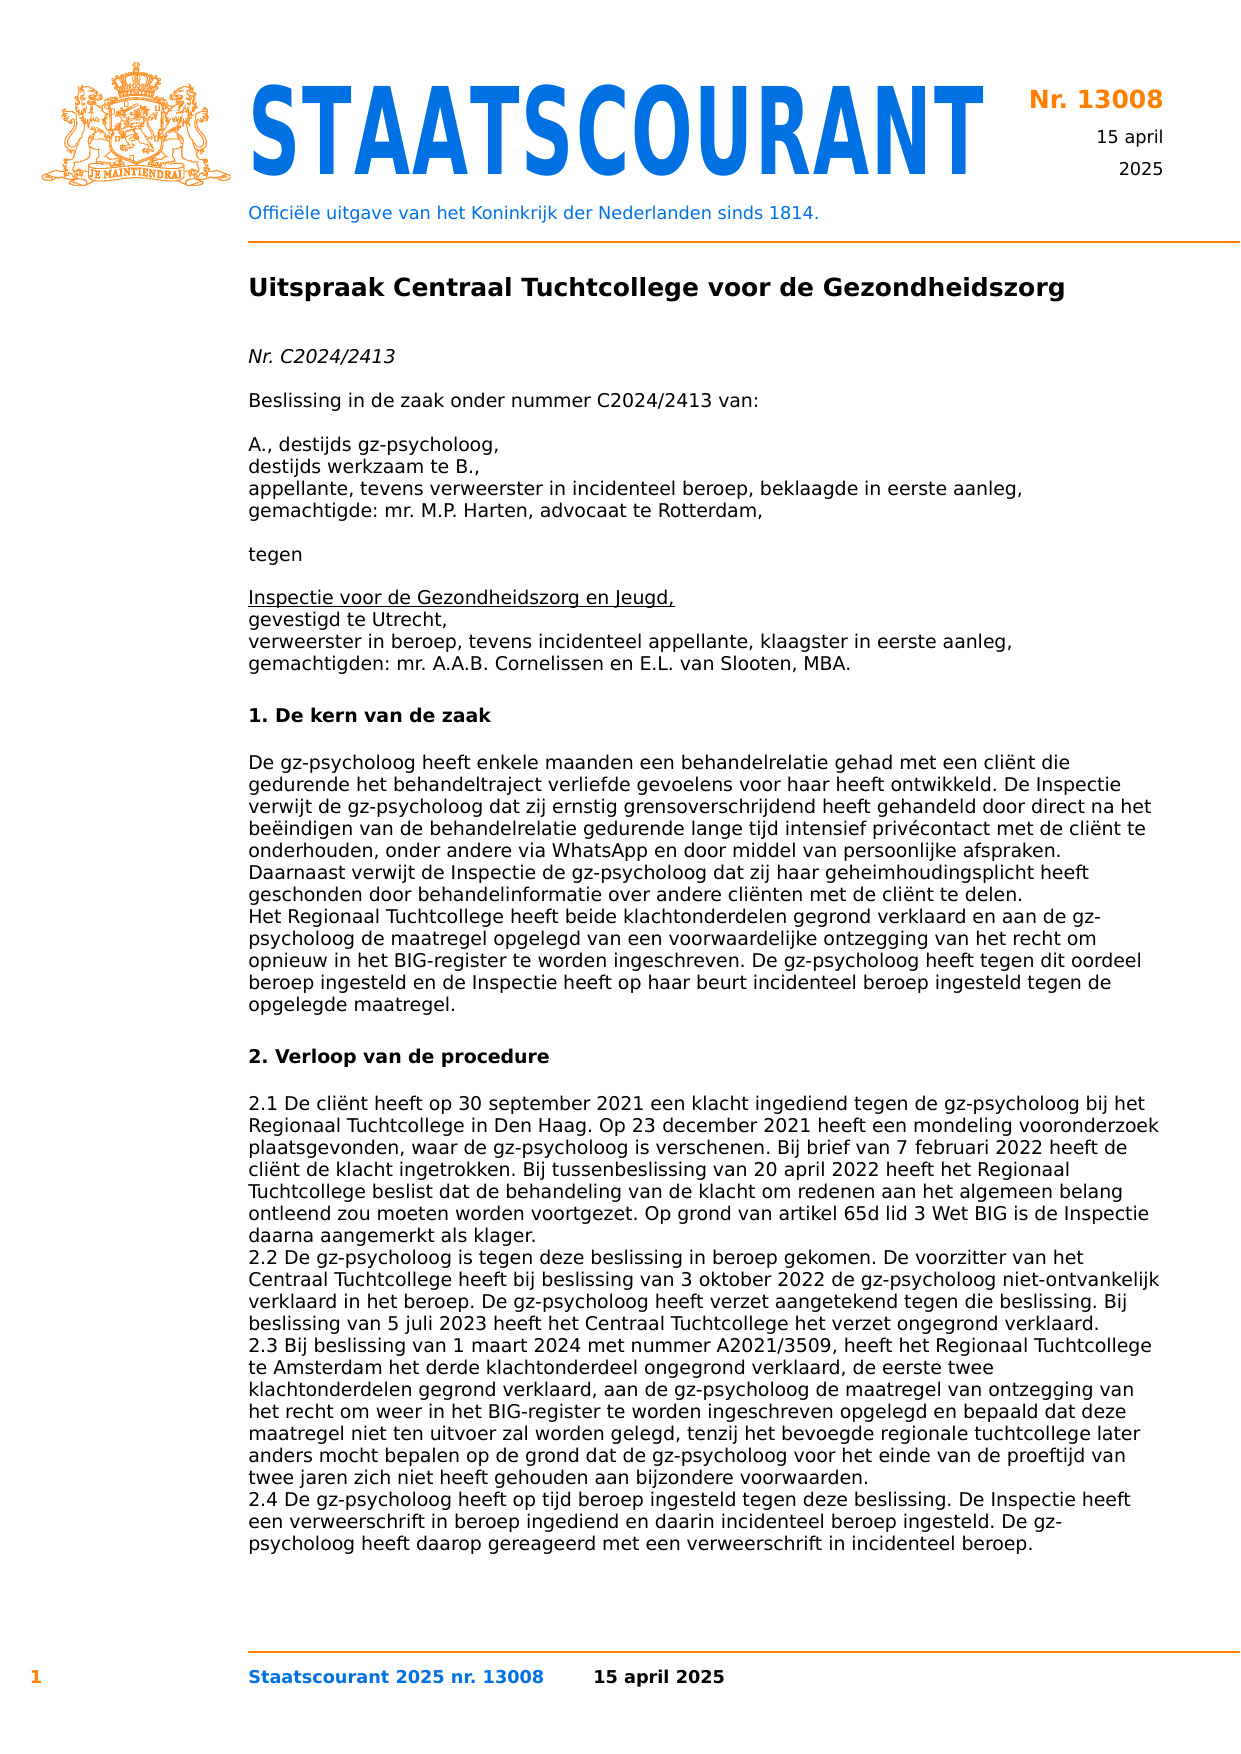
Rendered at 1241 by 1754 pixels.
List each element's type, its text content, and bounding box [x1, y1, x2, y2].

table_cell 2025 [998, 153, 1240, 203]
table_header STAATSCOURANT [248, 62, 998, 203]
table_header Nr. 13008 [998, 62, 1240, 121]
text A., destijds gz-psycholoog, [248, 434, 1163, 456]
table_cell 15 april [998, 121, 1240, 153]
text 2.1 De cliënt heeft op 30 september 2021 een klacht ingediend tegen de gz-psycholoog bij het Regionaal Tuchtcollege in Den Haag. Op 23 december 2021 heeft een mondeling vooronderzoek plaatsgevonden, waar de gz-psycholoog is verschenen. Bij brief van 7 februari 2022 heeft de cliënt de klacht ingetrokken. Bij tussenbeslissing van 20 april 2022 heeft het Regionaal Tuchtcollege beslist dat de behandeling van de klacht om redenen aan het algemeen belang ontleend zou moeten worden voortgezet. Op grond van artikel 65d lid 3 Wet BIG is de Inspectie daarna aangemerkt als klager. [248, 1093, 1163, 1247]
text gemachtigde: mr. M.P. Harten, advocaat te Rotterdam, [248, 499, 1163, 522]
text tegen [248, 543, 1163, 565]
text verweerster in beroep, tevens incidenteel appellante, klaagster in eerste aanleg, [248, 631, 1163, 653]
text destijds werkzaam te B., [248, 456, 1163, 478]
subtitle 1. De kern van de zaak [248, 705, 1163, 727]
text gevestigd te Utrecht, [248, 609, 1163, 631]
table_header [25, 62, 248, 241]
text Het Regionaal Tuchtcollege heeft beide klachtonderdelen gegrond verklaard en aan de gz-psycholoog de maatregel opgelegd van een voorwaardelijke ontzegging van het recht om opnieuw in het BIG-register te worden ingeschreven. De gz-psycholoog heeft tegen dit oordeel beroep ingesteld en de Inspectie heeft op haar beurt incidenteel beroep ingesteld tegen de opgelegde maatregel. [248, 906, 1163, 1016]
text gemachtigden: mr. A.A.B. Cornelissen en E.L. van Slooten, MBA. [248, 653, 1163, 675]
text 2.4 De gz-psycholoog heeft op tijd beroep ingesteld tegen deze beslissing. De Inspectie heeft een verweerschrift in beroep ingediend en daarin incidenteel beroep ingesteld. De gz-psycholoog heeft daarop gereageerd met een verweerschrift in incidenteel beroep. [248, 1488, 1163, 1554]
table_cell Officiële uitgave van het Koninkrijk der Nederlanden sinds 1814. [248, 203, 1240, 241]
text Inspectie voor de Gezondheidszorg en Jeugd, [248, 587, 1163, 609]
subtitle 2. Verloop van de procedure [248, 1046, 1163, 1068]
text appellante, tevens verweerster in incidenteel beroep, beklaagde in eerste aanleg, [248, 478, 1163, 499]
text Beslissing in de zaak onder nummer C2024/2413 van: [248, 390, 1163, 412]
text De gz-psycholoog heeft enkele maanden een behandelrelatie gehad met een cliënt die gedurende het behandeltraject verliefde gevoelens voor haar heeft ontwikkeld. De Inspectie verwijt de gz-psycholoog dat zij ernstig grensoverschrijdend heeft gehandeld door direct na het beëindigen van de behandelrelatie gedurende lange tijd intensief privécontact met de cliënt te onderhouden, onder andere via WhatsApp en door middel van persoonlijke afspraken. Daarnaast verwijt de Inspectie de gz-psycholoog dat zij haar geheimhoudingsplicht heeft geschonden door behandelinformatie over andere cliënten met de cliënt te delen. [248, 752, 1163, 906]
text Nr. C2024/2413 [248, 346, 1163, 368]
text 2.2 De gz-psycholoog is tegen deze beslissing in beroep gekomen. De voorzitter van het Centraal Tuchtcollege heeft bij beslissing van 3 oktober 2022 de gz-psycholoog niet-ontvankelijk verklaard in het beroep. De gz-psycholoog heeft verzet aangetekend tegen die beslissing. Bij beslissing van 5 juli 2023 heeft het Centraal Tuchtcollege het verzet ongegrond verklaard. [248, 1247, 1163, 1335]
text 2.3 Bij beslissing van 1 maart 2024 met nummer A2021/3509, heeft het Regionaal Tuchtcollege te Amsterdam het derde klachtonderdeel ongegrond verklaard, de eerste twee klachtonderdelen gegrond verklaard, aan de gz-psycholoog de maatregel van ontzegging van het recht om weer in het BIG-register te worden ingeschreven opgelegd en bepaald dat deze maatregel niet ten uitvoer zal worden gelegd, tenzij het bevoegde regionale tuchtcollege later anders mocht bepalen op de grond dat de gz-psycholoog voor het einde van de proeftijd van twee jaren zich niet heeft gehouden aan bijzondere voorwaarden. [248, 1335, 1163, 1488]
picture [41, 62, 231, 186]
subtitle Uitspraak Centraal Tuchtcollege voor de Gezondheidszorg [248, 273, 1163, 302]
